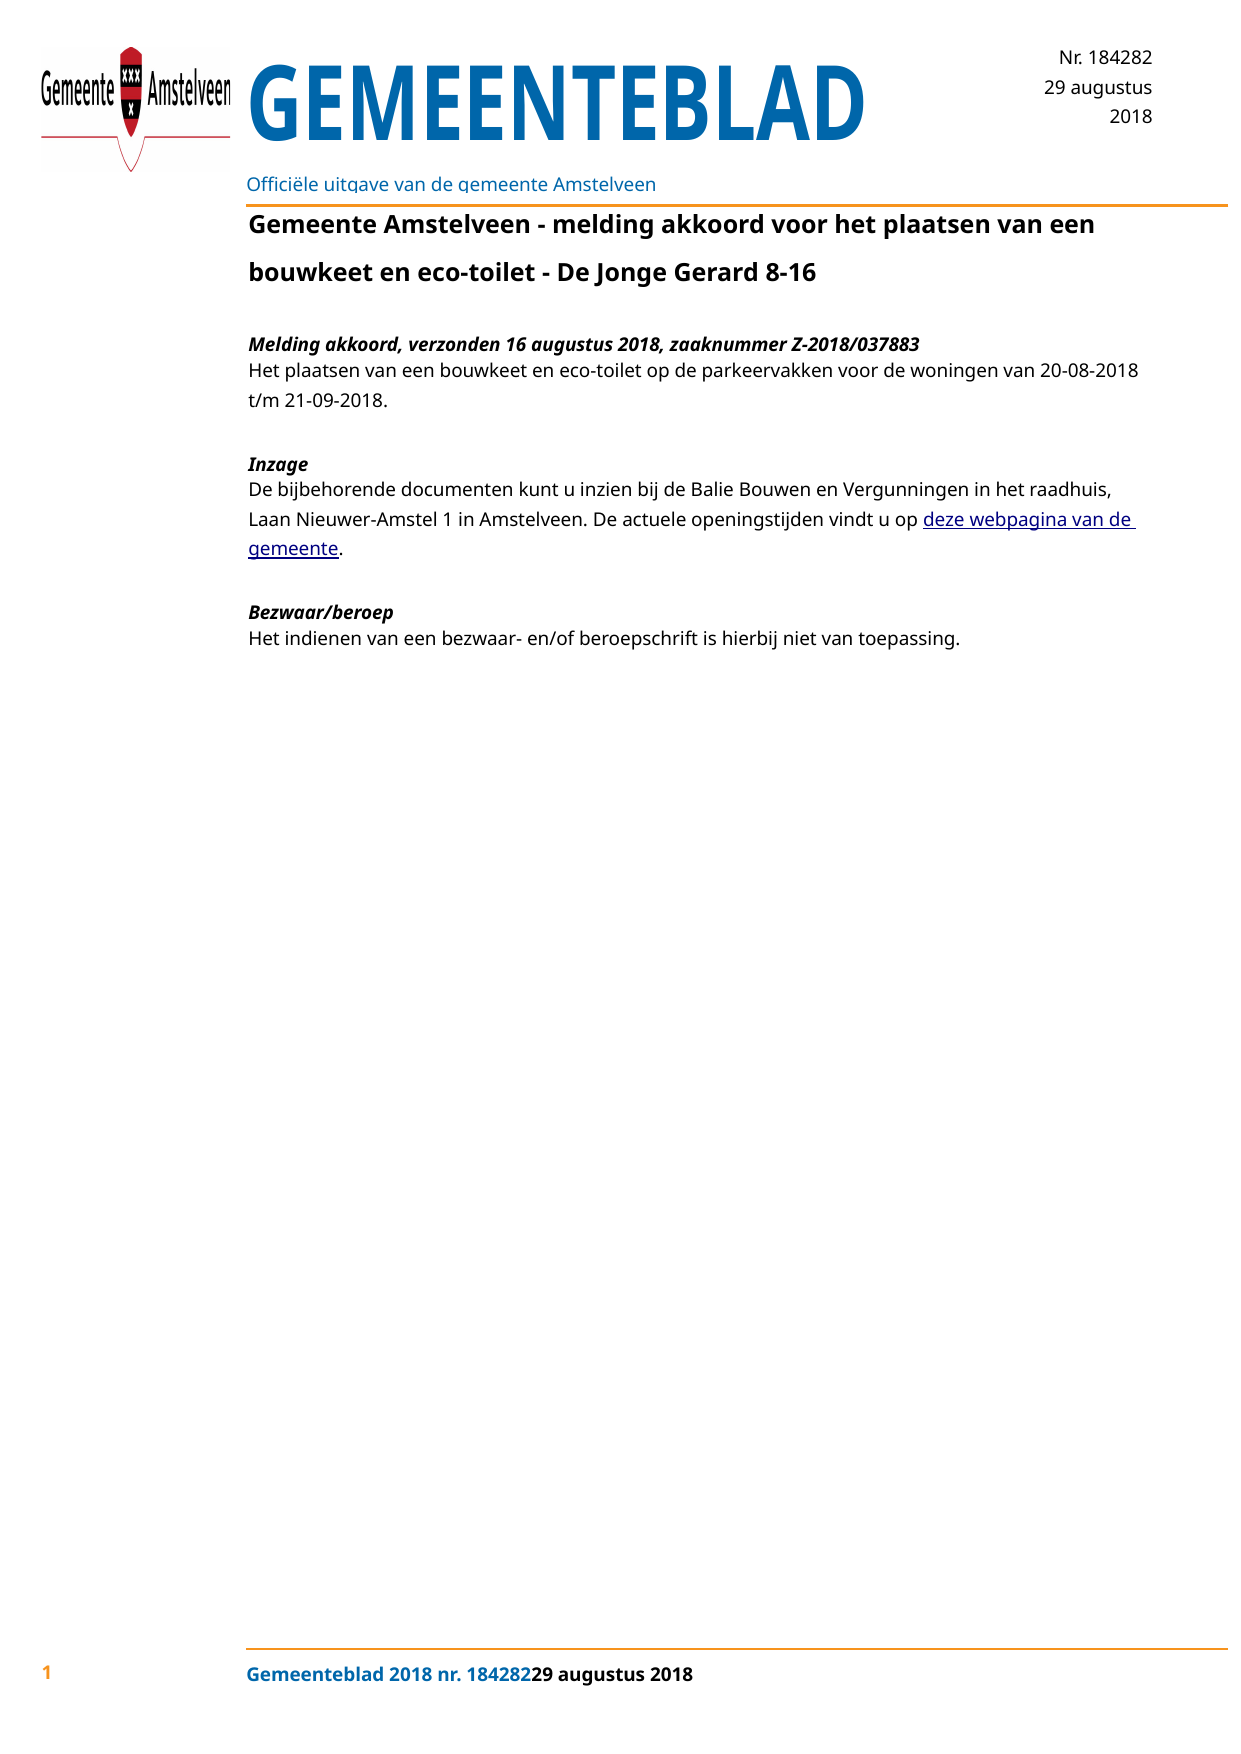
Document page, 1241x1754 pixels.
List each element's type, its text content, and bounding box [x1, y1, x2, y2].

text Gemeente Amstelveen - melding akkoord voor het plaatsen van een bouwkeet en eco-toilet - De Jonge Gerard 8-16 [248, 207, 1152, 288]
text Het plaatsen van een bouwkeet en eco-toilet op de parkeervakken voor de woningen van 20-08-2018 t/m 21-09-2018. [248, 357, 1152, 412]
text Het indienen van een bezwaar- en/of beroepschrift is hierbij niet van toepassing. [248, 625, 1152, 651]
text Inzage [248, 451, 1152, 476]
picture [41, 47, 231, 172]
text Bezwaar/beroep [248, 599, 1152, 625]
text Melding akkoord, verzonden 16 augustus 2018, zaaknummer Z-2018/037883 [248, 331, 1152, 357]
text De bijbehorende documenten kunt u inzien bij de Balie Bouwen en Vergunningen in het raadhuis, Laan Nieuwer-Amstel 1 in Amstelveen. De actuele openingstijden vindt u op deze webpagina van de gemeente. [248, 476, 1152, 561]
